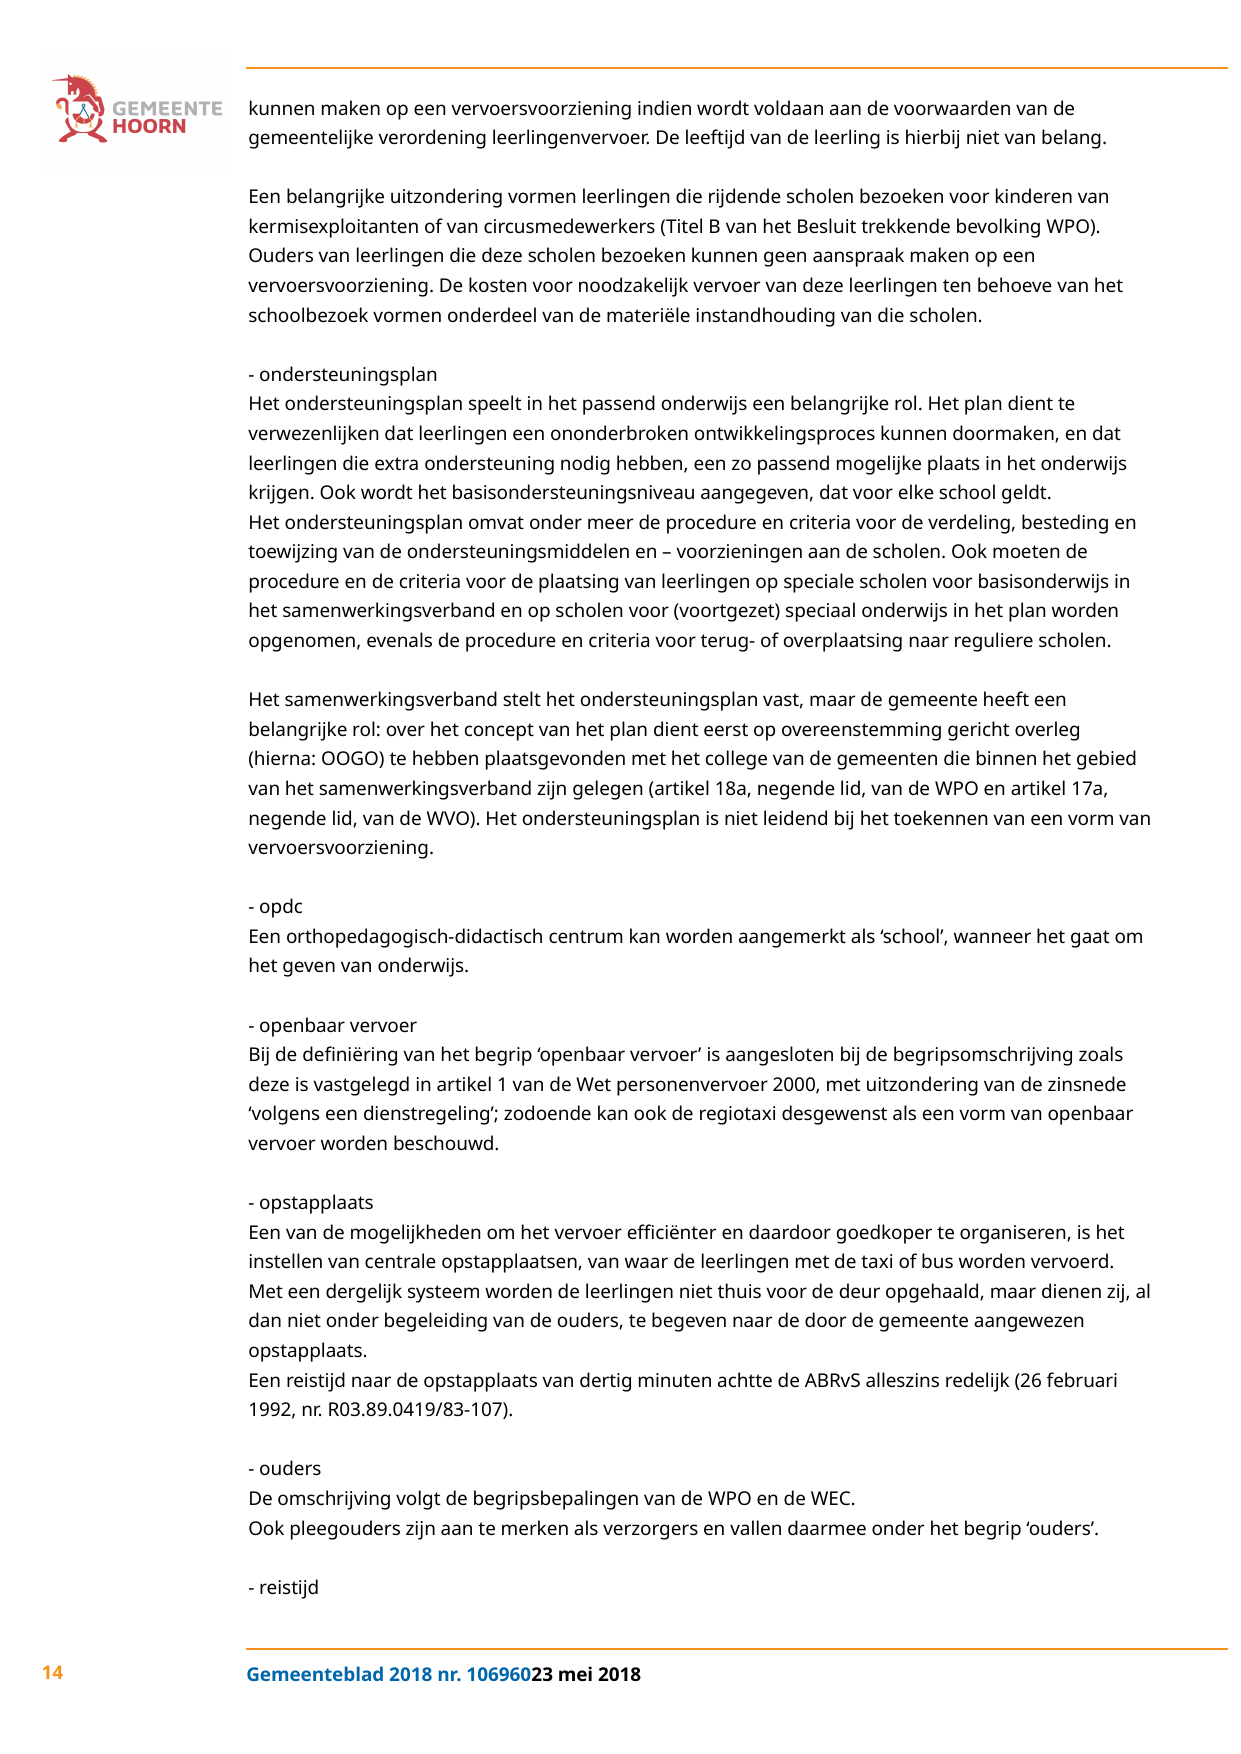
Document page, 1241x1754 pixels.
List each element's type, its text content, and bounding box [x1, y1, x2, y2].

text Het ondersteuningsplan omvat onder meer de procedure en criteria voor de verdeling, besteding en toewijzing van de ondersteuningsmiddelen en – voorzieningen aan de scholen. Ook moeten de procedure en de criteria voor de plaatsing van leerlingen op speciale scholen voor basisonderwijs in het samenwerkingsverband en op scholen voor (voortgezet) speciaal onderwijs in het plan worden opgenomen, evenals de procedure en criteria voor terug- of overplaatsing naar reguliere scholen. [248, 509, 1152, 653]
text Een orthopedagogisch-didactisch centrum kan worden aangemerkt als ‘school’, wanneer het gaat om het geven van onderwijs. [248, 923, 1152, 978]
text kunnen maken op een vervoersvoorziening indien wordt voldaan aan de voorwaarden van de gemeentelijke verordening leerlingenvervoer. De leeftijd van de leerling is hierbij niet van belang. [248, 95, 1152, 150]
text Ook pleegouders zijn aan te merken als verzorgers en vallen daarmee onder het begrip ‘ouders’. [248, 1515, 1152, 1541]
text - openbaar vervoer [248, 1012, 1152, 1038]
text Een belangrijke uitzondering vormen leerlingen die rijdende scholen bezoeken voor kinderen van kermisexploitanten of van circusmedewerkers (Titel B van het Besluit trekkende bevolking WPO). Ouders van leerlingen die deze scholen bezoeken kunnen geen aanspraak maken op een vervoersvoorziening. De kosten voor noodzakelijk vervoer van deze leerlingen ten behoeve van het schoolbezoek vormen onderdeel van de materiële instandhouding van die scholen. [248, 183, 1152, 328]
text Het samenwerkingsverband stelt het ondersteuningsplan vast, maar de gemeente heeft een belangrijke rol: over het concept van het plan dient eerst op overeenstemming gericht overleg (hierna: OOGO) te hebben plaatsgevonden met het college van de gemeenten die binnen het gebied van het samenwerkingsverband zijn gelegen (artikel 18a, negende lid, van de WPO en artikel 17a, negende lid, van de WVO). Het ondersteuningsplan is niet leidend bij het toekennen van een vorm van vervoersvoorziening. [248, 686, 1152, 860]
text - ondersteuningsplan [248, 361, 1152, 387]
text Een reistijd naar de opstapplaats van dertig minuten achtte de ABRvS alleszins redelijk (26 februari 1992, nr. R03.89.0419/83-107). [248, 1367, 1152, 1422]
text De omschrijving volgt de begripsbepalingen van de WPO en de WEC. [248, 1485, 1152, 1511]
text - reistijd [248, 1574, 1152, 1600]
text - opdc [248, 893, 1152, 919]
text Het ondersteuningsplan speelt in het passend onderwijs een belangrijke rol. Het plan dient te verwezenlijken dat leerlingen een ononderbroken ontwikkelingsproces kunnen doormaken, en dat leerlingen die extra ondersteuning nodig hebben, een zo passend mogelijke plaats in het onderwijs krijgen. Ook wordt het basisondersteuningsniveau aangegeven, dat voor elke school geldt. [248, 391, 1152, 505]
picture [41, 47, 231, 172]
text - opstapplaats [248, 1189, 1152, 1215]
text Een van de mogelijkheden om het vervoer efficiënter en daardoor goedkoper te organiseren, is het instellen van centrale opstapplaatsen, van waar de leerlingen met de taxi of bus worden vervoerd. Met een dergelijk systeem worden de leerlingen niet thuis voor de deur opgehaald, maar dienen zij, al dan niet onder begeleiding van de ouders, te begeven naar de door de gemeente aangewezen opstapplaats. [248, 1219, 1152, 1363]
text Bij de definiëring van het begrip ‘openbaar vervoer’ is aangesloten bij de begripsomschrijving zoals deze is vastgelegd in artikel 1 van de Wet personenvervoer 2000, met uitzondering van de zinsnede ‘volgens een dienstregeling’; zodoende kan ook de regiotaxi desgewenst als een vorm van openbaar vervoer worden beschouwd. [248, 1041, 1152, 1156]
text - ouders [248, 1456, 1152, 1481]
